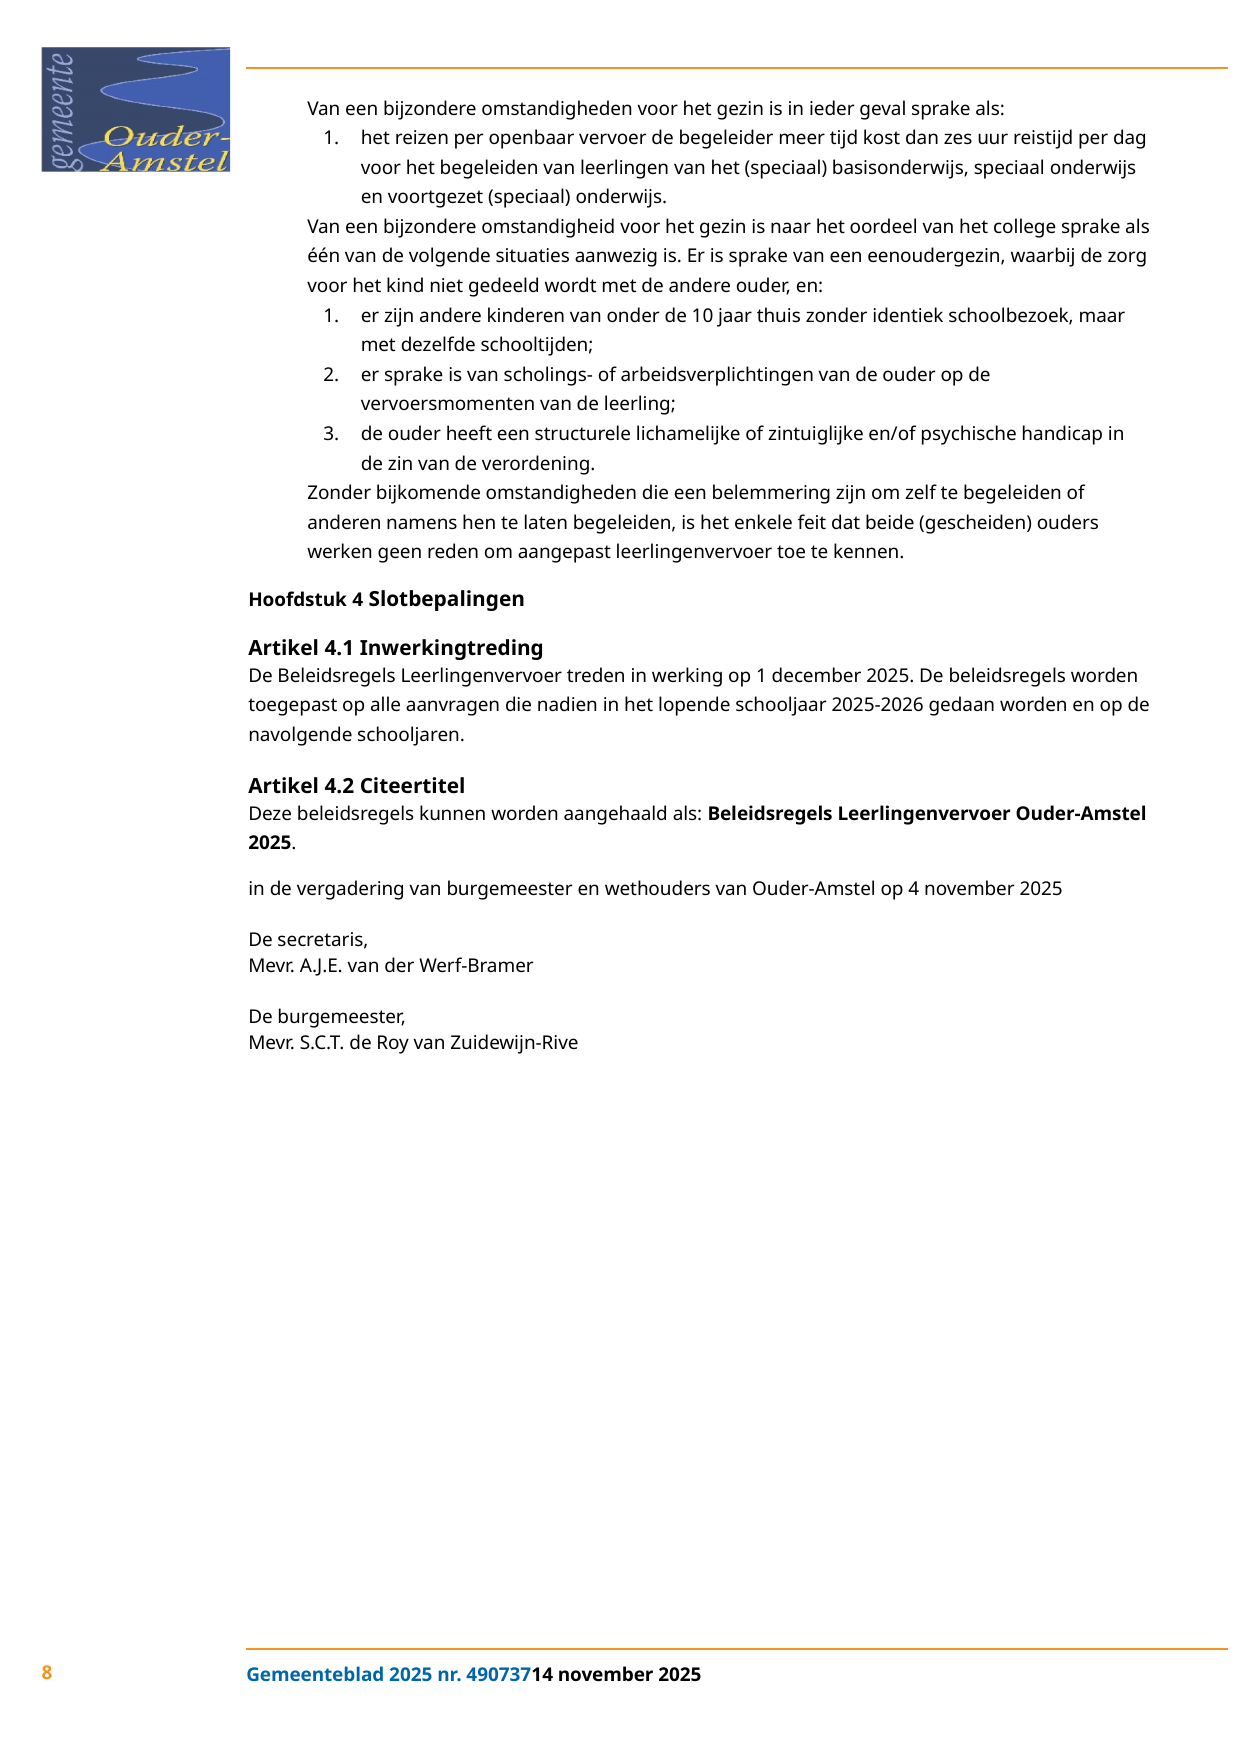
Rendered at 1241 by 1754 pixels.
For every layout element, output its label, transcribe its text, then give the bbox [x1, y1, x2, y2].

text De secretaris, [248, 927, 1152, 952]
text Hoofdstuk 4 Slotbepalingen [248, 584, 1152, 613]
text in de vergadering van burgemeester en wethouders van Ouder-Amstel op 4 november 2025 [248, 875, 1152, 901]
list het reizen per openbaar vervoer de begeleider meer tijd kost dan zes uur reistijd per dag voor het begeleiden van leerlingen van het (speciaal) basisonderwijs, speciaal onderwijs en voortgezet (speciaal) onderwijs. [323, 124, 1152, 209]
picture [41, 47, 231, 172]
list Van een bijzondere omstandigheid voor het gezin is naar het oordeel van het college sprake als één van de volgende situaties aanwezig is. Er is sprake van een eenoudergezin, waarbij de zorg voor het kind niet gedeeld wordt met de andere ouder, en: [248, 213, 1152, 298]
text De Beleidsregels Leerlingenvervoer treden in werking op 1 december 2025. De beleidsregels worden toegepast op alle aanvragen die nadien in het lopende schooljaar 2025-2026 gedaan worden en op de navolgende schooljaren. [248, 662, 1152, 747]
list de ouder heeft een structurele lichamelijke of zintuiglijke en/of psychische handicap in de zin van de verordening. [323, 420, 1152, 476]
list er sprake is van scholings- of arbeidsverplichtingen van de ouder op de vervoersmomenten van de leerling; [323, 361, 1152, 416]
text Mevr. S.C.T. de Roy van Zuidewijn-Rive [248, 1029, 1152, 1055]
list Van een bijzondere omstandigheden voor het gezin is in ieder geval sprake als: [248, 95, 1152, 121]
list er zijn andere kinderen van onder de 10 jaar thuis zonder identiek schoolbezoek, maar met dezelfde schooltijden; [323, 302, 1152, 357]
text Artikel 4.1 Inwerkingtreding [248, 633, 1152, 662]
text Deze beleidsregels kunnen worden aangehaald als: Beleidsregels Leerlingenvervoer Ouder-Amstel 2025. [248, 800, 1152, 855]
text De burgemeester, [248, 1004, 1152, 1029]
list Zonder bijkomende omstandigheden die een belemmering zijn om zelf te begeleiden of anderen namens hen te laten begeleiden, is het enkele feit dat beide (gescheiden) ouders werken geen reden om aangepast leerlingenvervoer toe te kennen. [248, 479, 1152, 564]
text Artikel 4.2 Citeertitel [248, 771, 1152, 800]
text Mevr. A.J.E. van der Werf-Bramer [248, 952, 1152, 978]
